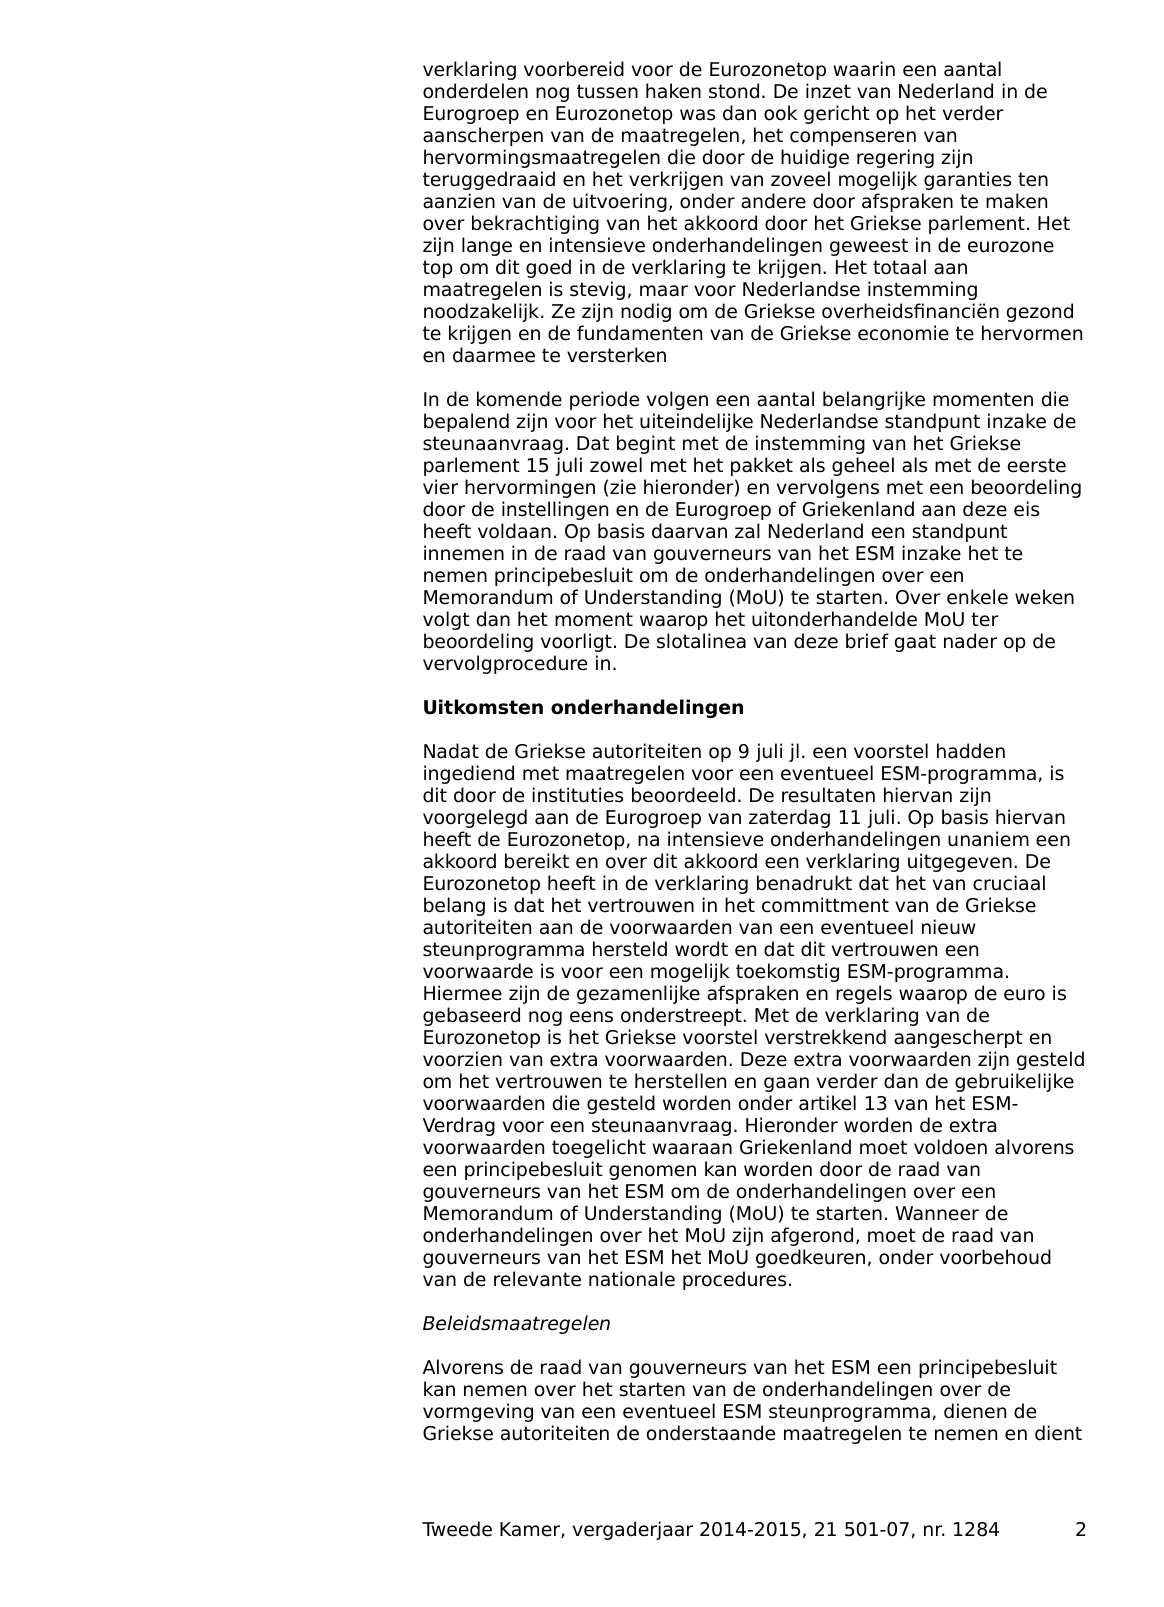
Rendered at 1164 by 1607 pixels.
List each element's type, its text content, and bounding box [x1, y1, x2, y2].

text verklaring voorbereid voor de Eurozonetop waarin een aantal onderdelen nog tussen haken stond. De inzet van Nederland in de Eurogroep en Eurozonetop was dan ook gericht op het verder aanscherpen van de maatregelen, het compenseren van hervormingsmaatregelen die door de huidige regering zijn teruggedraaid en het verkrijgen van zoveel mogelijk garanties ten aanzien van de uitvoering, onder andere door afspraken te maken over bekrachtiging van het akkoord door het Griekse parlement. Het zijn lange en intensieve onderhandelingen geweest in de eurozone top om dit goed in de verklaring te krijgen. Het totaal aan maatregelen is stevig, maar voor Nederlandse instemming noodzakelijk. Ze zijn nodig om de Griekse overheidsfinanciën gezond te krijgen en de fundamenten van de Griekse economie te hervormen en daarmee te versterken [422, 59, 1087, 367]
subtitle Beleidsmaatregelen [422, 1313, 1087, 1335]
text Alvorens de raad van gouverneurs van het ESM een principebesluit kan nemen over het starten van de onderhandelingen over de vormgeving van een eventueel ESM steunprogramma, dienen de Griekse autoriteiten de onderstaande maatregelen te nemen en dient [422, 1357, 1087, 1445]
text In de komende periode volgen een aantal belangrijke momenten die bepalend zijn voor het uiteindelijke Nederlandse standpunt inzake de steunaanvraag. Dat begint met de instemming van het Griekse parlement 15 juli zowel met het pakket als geheel als met de eerste vier hervormingen (zie hieronder) en vervolgens met een beoordeling door de instellingen en de Eurogroep of Griekenland aan deze eis heeft voldaan. Op basis daarvan zal Nederland een standpunt innemen in de raad van gouverneurs van het ESM inzake het te nemen principebesluit om de onderhandelingen over een Memorandum of Understanding (MoU) te starten. Over enkele weken volgt dan het moment waarop het uitonderhandelde MoU ter beoordeling voorligt. De slotalinea van deze brief gaat nader op de vervolgprocedure in. [422, 389, 1087, 675]
text Nadat de Griekse autoriteiten op 9 juli jl. een voorstel hadden ingediend met maatregelen voor een eventueel ESM-programma, is dit door de instituties beoordeeld. De resultaten hiervan zijn voorgelegd aan de Eurogroep van zaterdag 11 juli. Op basis hiervan heeft de Eurozonetop, na intensieve onderhandelingen unaniem een akkoord bereikt en over dit akkoord een verklaring uitgegeven. De Eurozonetop heeft in de verklaring benadrukt dat het van cruciaal belang is dat het vertrouwen in het committment van de Griekse autoriteiten aan de voorwaarden van een eventueel nieuw steunprogramma hersteld wordt en dat dit vertrouwen een voorwaarde is voor een mogelijk toekomstig ESM-programma. Hiermee zijn de gezamenlijke afspraken en regels waarop de euro is gebaseerd nog eens onderstreept. Met de verklaring van de Eurozonetop is het Griekse voorstel verstrekkend aangescherpt en voorzien van extra voorwaarden. Deze extra voorwaarden zijn gesteld om het vertrouwen te herstellen en gaan verder dan de gebruikelijke voorwaarden die gesteld worden onder artikel 13 van het ESM-Verdrag voor een steunaanvraag. Hieronder worden de extra voorwaarden toegelicht waaraan Griekenland moet voldoen alvorens een principebesluit genomen kan worden door de raad van gouverneurs van het ESM om de onderhandelingen over een Memorandum of Understanding (MoU) te starten. Wanneer de onderhandelingen over het MoU zijn afgerond, moet de raad van gouverneurs van het ESM het MoU goedkeuren, onder voorbehoud van de relevante nationale procedures. [422, 741, 1087, 1291]
subtitle Uitkomsten onderhandelingen [422, 697, 1087, 719]
